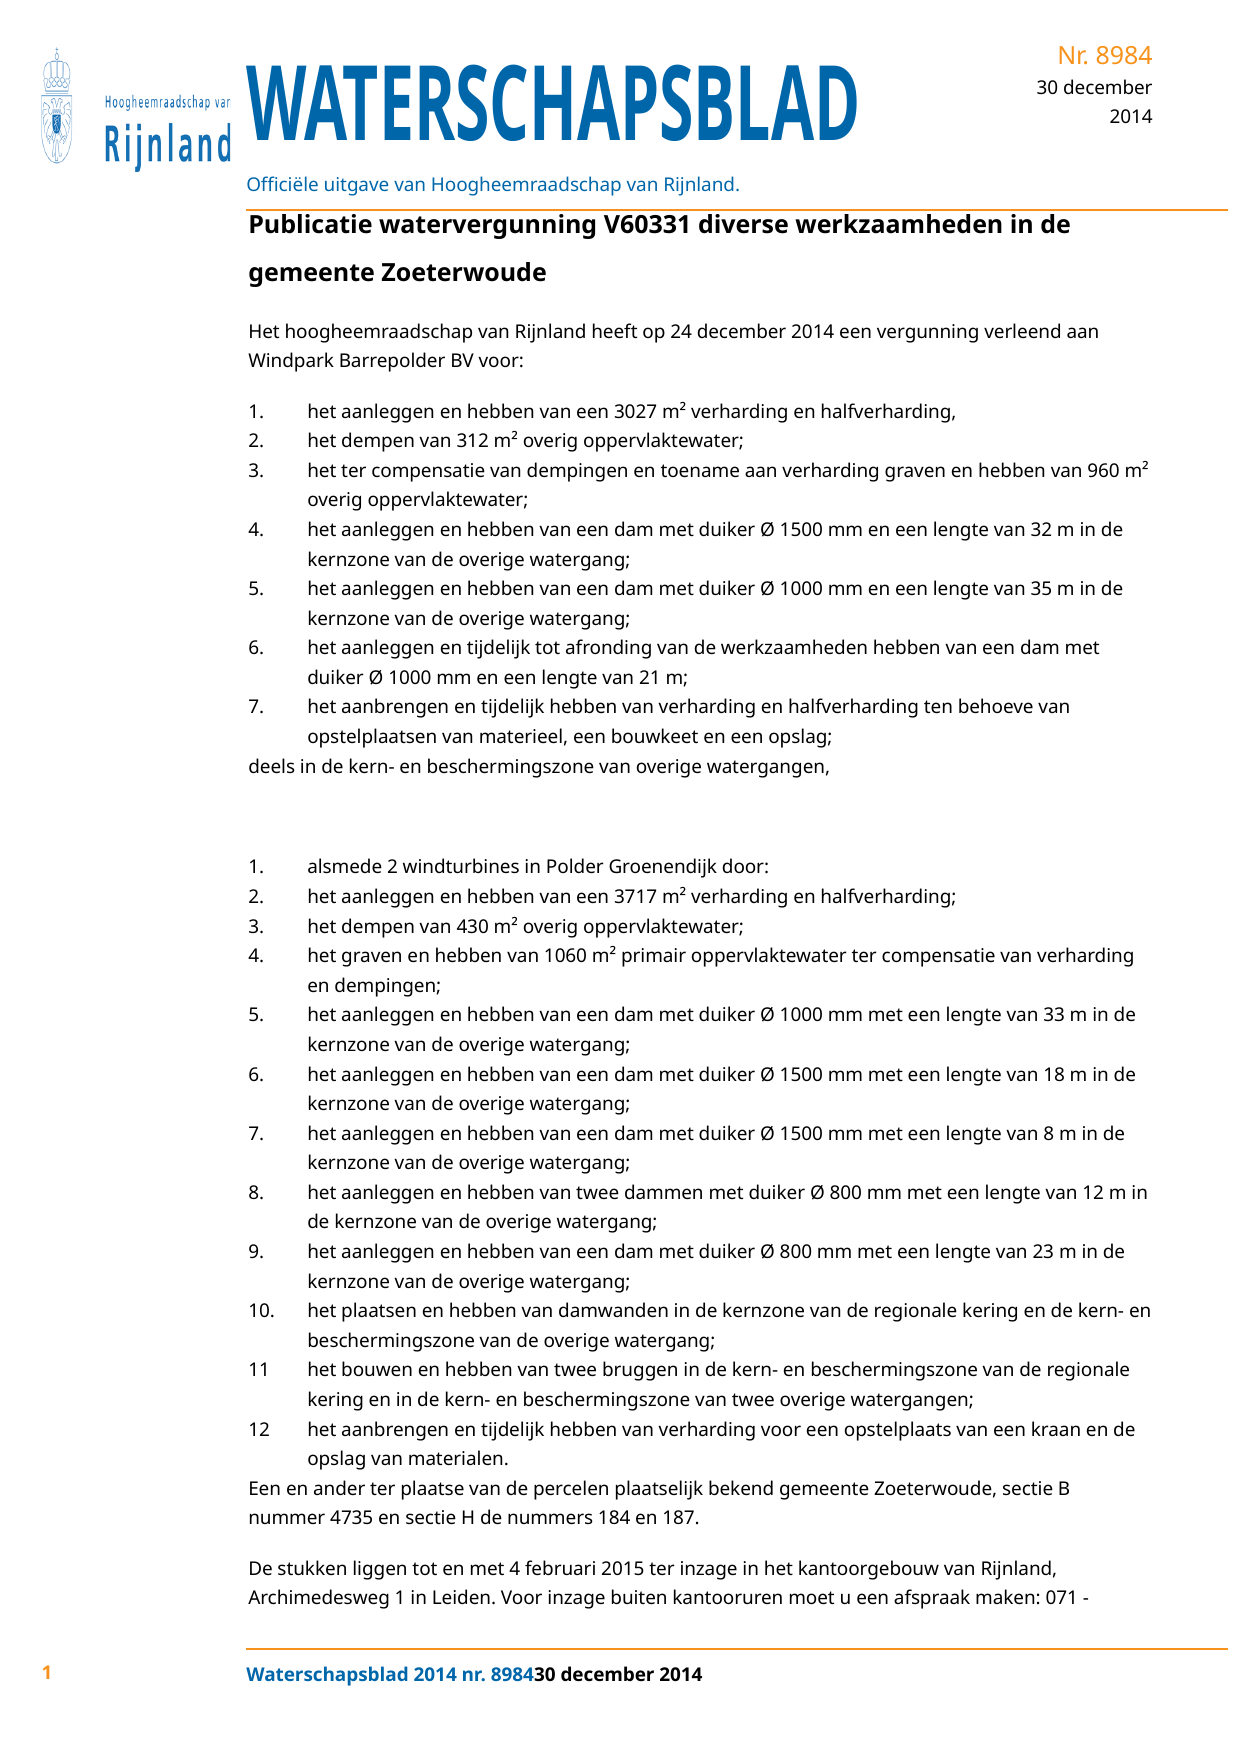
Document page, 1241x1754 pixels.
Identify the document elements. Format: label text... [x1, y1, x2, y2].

text Het hoogheemraadschap van Rijnland heeft op 24 december 2014 een vergunning verleend aan Windpark Barrepolder BV voor: [248, 318, 1152, 373]
list het dempen van 312 m² overig oppervlaktewater; [248, 427, 1152, 453]
list het aanbrengen en tijdelijk hebben van verharding voor een opstelplaats van een kraan en de opslag van materialen. [248, 1416, 1152, 1471]
text deels in de kern- en beschermingszone van overige watergangen, [248, 753, 1152, 779]
list het aanleggen en hebben van een 3027 m² verharding en halfverharding, [248, 398, 1152, 424]
list het bouwen en hebben van twee bruggen in de kern- en beschermingszone van de regionale kering en in de kern- en beschermingszone van twee overige watergangen; [248, 1357, 1152, 1412]
list het aanleggen en hebben van twee dammen met duiker Ø 800 mm met een lengte van 12 m in de kernzone van de overige watergang; [248, 1179, 1152, 1234]
list het aanleggen en hebben van een dam met duiker Ø 800 mm met een lengte van 23 m in de kernzone van de overige watergang; [248, 1238, 1152, 1294]
list het aanleggen en tijdelijk tot afronding van de werkzaamheden hebben van een dam met duiker Ø 1000 mm en een lengte van 21 m; [248, 634, 1152, 690]
list alsmede 2 windturbines in Polder Groenendijk door: [248, 854, 1152, 879]
list het aanleggen en hebben van een 3717 m² verharding en halfverharding; [248, 883, 1152, 909]
list het plaatsen en hebben van damwanden in de kernzone van de regionale kering en de kern- en beschermingszone van de overige watergang; [248, 1297, 1152, 1353]
list het aanleggen en hebben van een dam met duiker Ø 1500 mm met een lengte van 18 m in de kernzone van de overige watergang; [248, 1061, 1152, 1116]
text De stukken liggen tot en met 4 februari 2015 ter inzage in het kantoorgebouw van Rijnland, Archimedesweg 1 in Leiden. Voor inzage buiten kantooruren moet u een afspraak maken: 071 [248, 1555, 1152, 1610]
list het graven en hebben van 1060 m² primair oppervlaktewater ter compensatie van verharding en dempingen; [248, 942, 1152, 998]
picture [41, 47, 231, 172]
list het aanleggen en hebben van een dam met duiker Ø 1500 mm met een lengte van 8 m in de kernzone van de overige watergang; [248, 1120, 1152, 1175]
list het aanleggen en hebben van een dam met duiker Ø 1500 mm en een lengte van 32 m in de kernzone van de overige watergang; [248, 516, 1152, 572]
list het dempen van 430 m² overig oppervlaktewater; [248, 913, 1152, 939]
list het ter compensatie van dempingen en toename aan verharding graven en hebben van 960 m² overig oppervlaktewater; [248, 457, 1152, 512]
list het aanleggen en hebben van een dam met duiker Ø 1000 mm en een lengte van 35 m in de kernzone van de overige watergang; [248, 575, 1152, 631]
list het aanleggen en hebben van een dam met duiker Ø 1000 mm met een lengte van 33 m in de kernzone van de overige watergang; [248, 1002, 1152, 1057]
text Publicatie watervergunning V60331 diverse werkzaamheden in de gemeente Zoeterwoude [248, 211, 1152, 288]
list het aanbrengen en tijdelijk hebben van verharding en halfverharding ten behoeve van opstelplaatsen van materieel, een bouwkeet en een opslag; [248, 694, 1152, 749]
text Een en ander ter plaatse van de percelen plaatselijk bekend gemeente Zoeterwoude, sectie B nummer 4735 en sectie H de nummers 184 en 187. [248, 1475, 1152, 1530]
